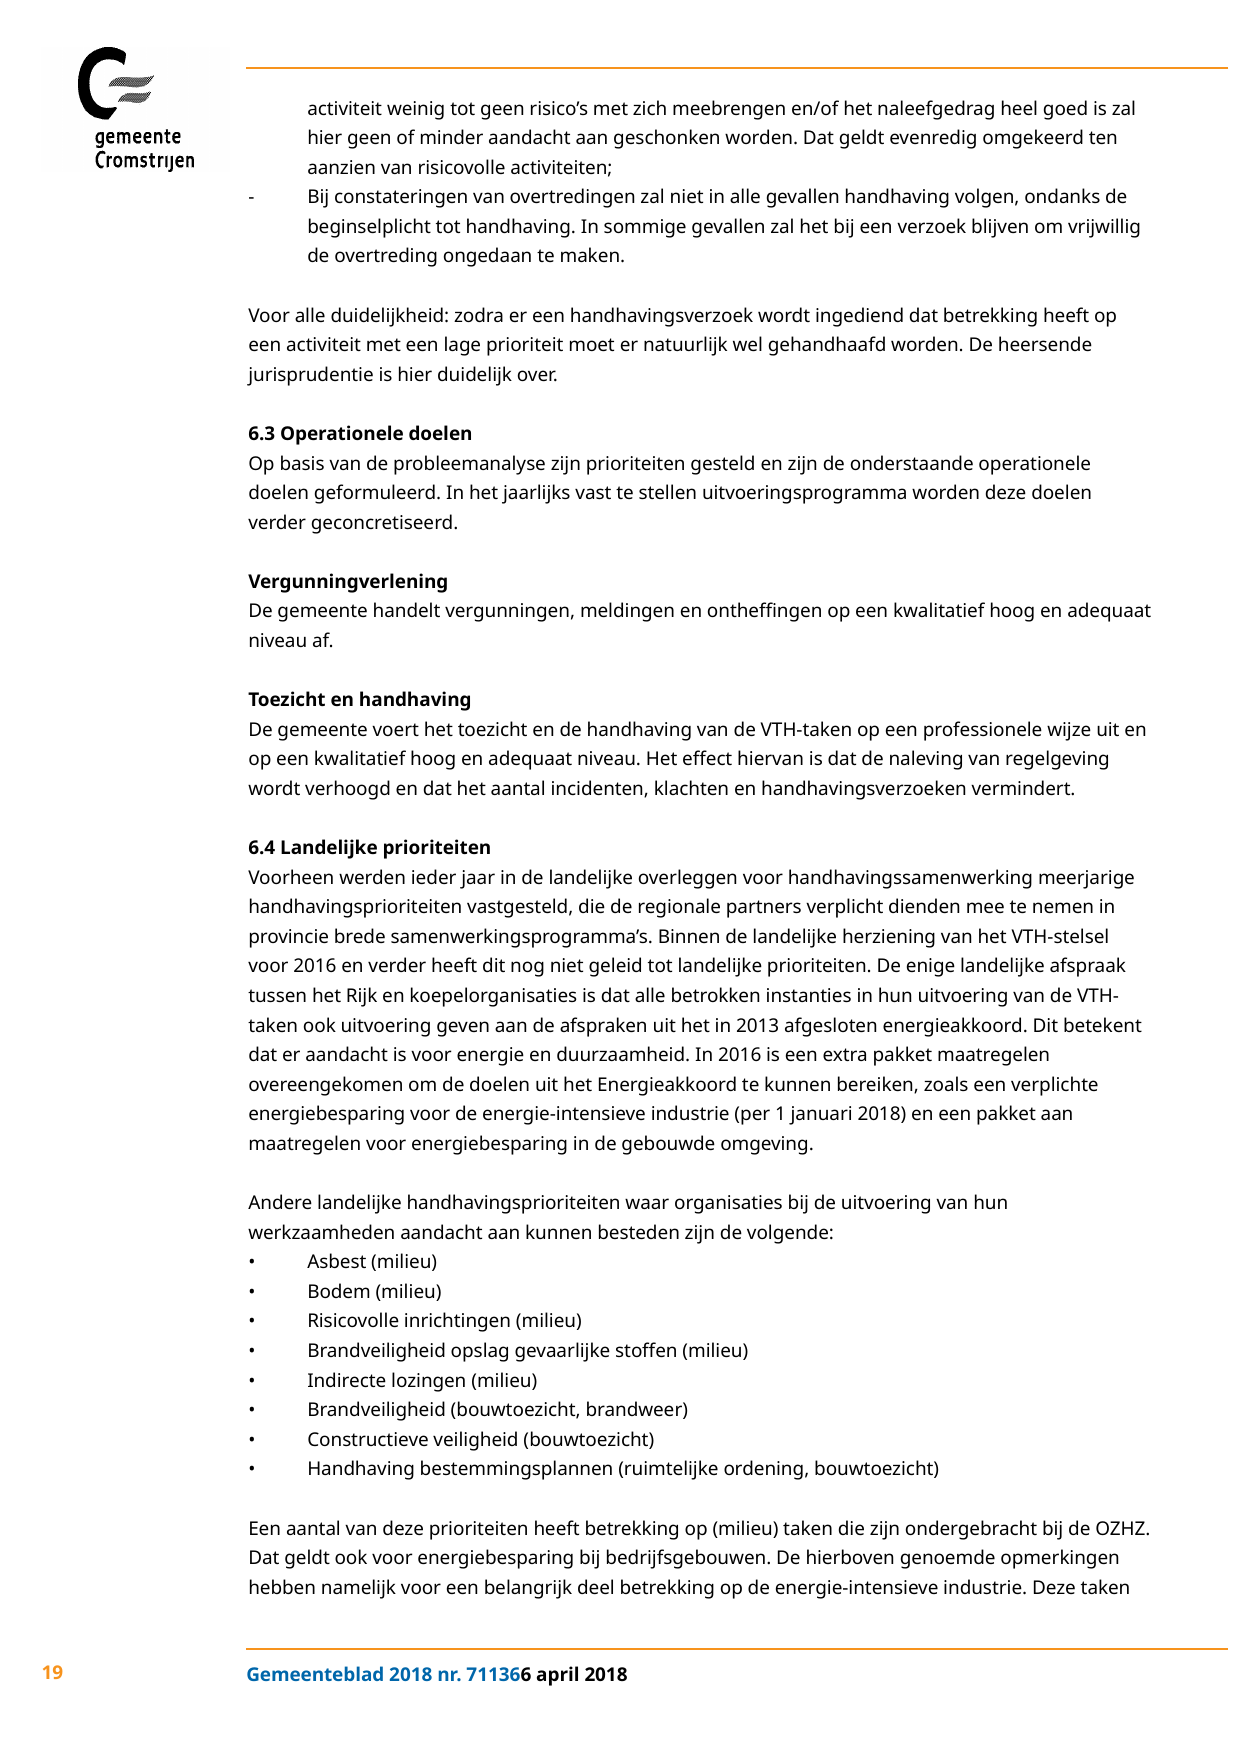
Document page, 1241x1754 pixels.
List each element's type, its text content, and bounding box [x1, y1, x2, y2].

text De gemeente voert het toezicht en de handhaving van de VTH-taken op een professionele wijze uit en op een kwalitatief hoog en adequaat niveau. Het effect hiervan is dat de naleving van regelgeving wordt verhoogd en dat het aantal incidenten, klachten en handhavingsverzoeken vermindert. [248, 716, 1152, 801]
text 6.4 Landelijke prioriteiten [248, 834, 1152, 860]
list Indirecte lozingen (milieu) [248, 1367, 1152, 1393]
text Op basis van de probleemanalyse zijn prioriteiten gesteld en zijn de onderstaande operationele doelen geformuleerd. In het jaarlijks vast te stellen uitvoeringsprogramma worden deze doelen verder geconcretiseerd. [248, 450, 1152, 535]
list Constructieve veiligheid (bouwtoezicht) [248, 1426, 1152, 1452]
list Bij constateringen van overtredingen zal niet in alle gevallen handhaving volgen, ondanks de beginselplicht tot handhaving. In sommige gevallen zal het bij een verzoek blijven om vrijwillig de overtreding ongedaan te maken. [248, 183, 1152, 268]
list Handhaving bestemmingsplannen (ruimtelijke ordening, bouwtoezicht) [248, 1456, 1152, 1481]
text 6.3 Operationele doelen [248, 420, 1152, 446]
list Asbest (milieu) [248, 1248, 1152, 1274]
text Andere landelijke handhavingsprioriteiten waar organisaties bij de uitvoering van hun werkzaamheden aandacht aan kunnen besteden zijn de volgende: [248, 1189, 1152, 1245]
list Brandveiligheid opslag gevaarlijke stoffen (milieu) [248, 1337, 1152, 1363]
text Toezicht en handhaving [248, 686, 1152, 712]
text Een aantal van deze prioriteiten heeft betrekking op (milieu) taken die zijn ondergebracht bij de OZHZ. Dat geldt ook voor energiebesparing bij bedrijfsgebouwen. De hierboven genoemde opmerkingen hebben namelijk voor een belangrijk deel betrekking op de energie-intensieve industrie. Deze taken [248, 1515, 1152, 1600]
list Risicovolle inrichtingen (milieu) [248, 1308, 1152, 1333]
list Bodem (milieu) [248, 1278, 1152, 1304]
text Vergunningverlening [248, 568, 1152, 594]
text Voor alle duidelijkheid: zodra er een handhavingsverzoek wordt ingediend dat betrekking heeft op een activiteit met een lage prioriteit moet er natuurlijk wel gehandhaafd worden. De heersende jurisprudentie is hier duidelijk over. [248, 302, 1152, 387]
picture [41, 47, 231, 172]
list activiteit weinig tot geen risico’s met zich meebrengen en/of het naleefgedrag heel goed is zal hier geen of minder aandacht aan geschonken worden. Dat geldt evenredig omgekeerd ten aanzien van risicovolle activiteiten; [248, 95, 1152, 180]
text Voorheen werden ieder jaar in de landelijke overleggen voor handhavingssamenwerking meerjarige handhavingsprioriteiten vastgesteld, die de regionale partners verplicht dienden mee te nemen in provincie brede samenwerkingsprogramma’s. Binnen de landelijke herziening van het VTH-stelsel voor 2016 en verder heeft dit nog niet geleid tot landelijke prioriteiten. De enige landelijke afspraak tussen het Rijk en koepelorganisaties is dat alle betrokken instanties in hun uitvoering van de VTH-taken ook uitvoering geven aan de afspraken uit het in 2013 afgesloten energieakkoord. Dit betekent dat er aandacht is voor energie en duurzaamheid. In 2016 is een extra pakket maatregelen overeengekomen om de doelen uit het Energieakkoord te kunnen bereiken, zoals een verplichte energiebesparing voor de energie-intensieve industrie (per 1 januari 2018) en een pakket aan maatregelen voor energiebesparing in de gebouwde omgeving. [248, 864, 1152, 1156]
text De gemeente handelt vergunningen, meldingen en ontheffingen op een kwalitatief hoog en adequaat niveau af. [248, 598, 1152, 653]
list Brandveiligheid (bouwtoezicht, brandweer) [248, 1396, 1152, 1422]
